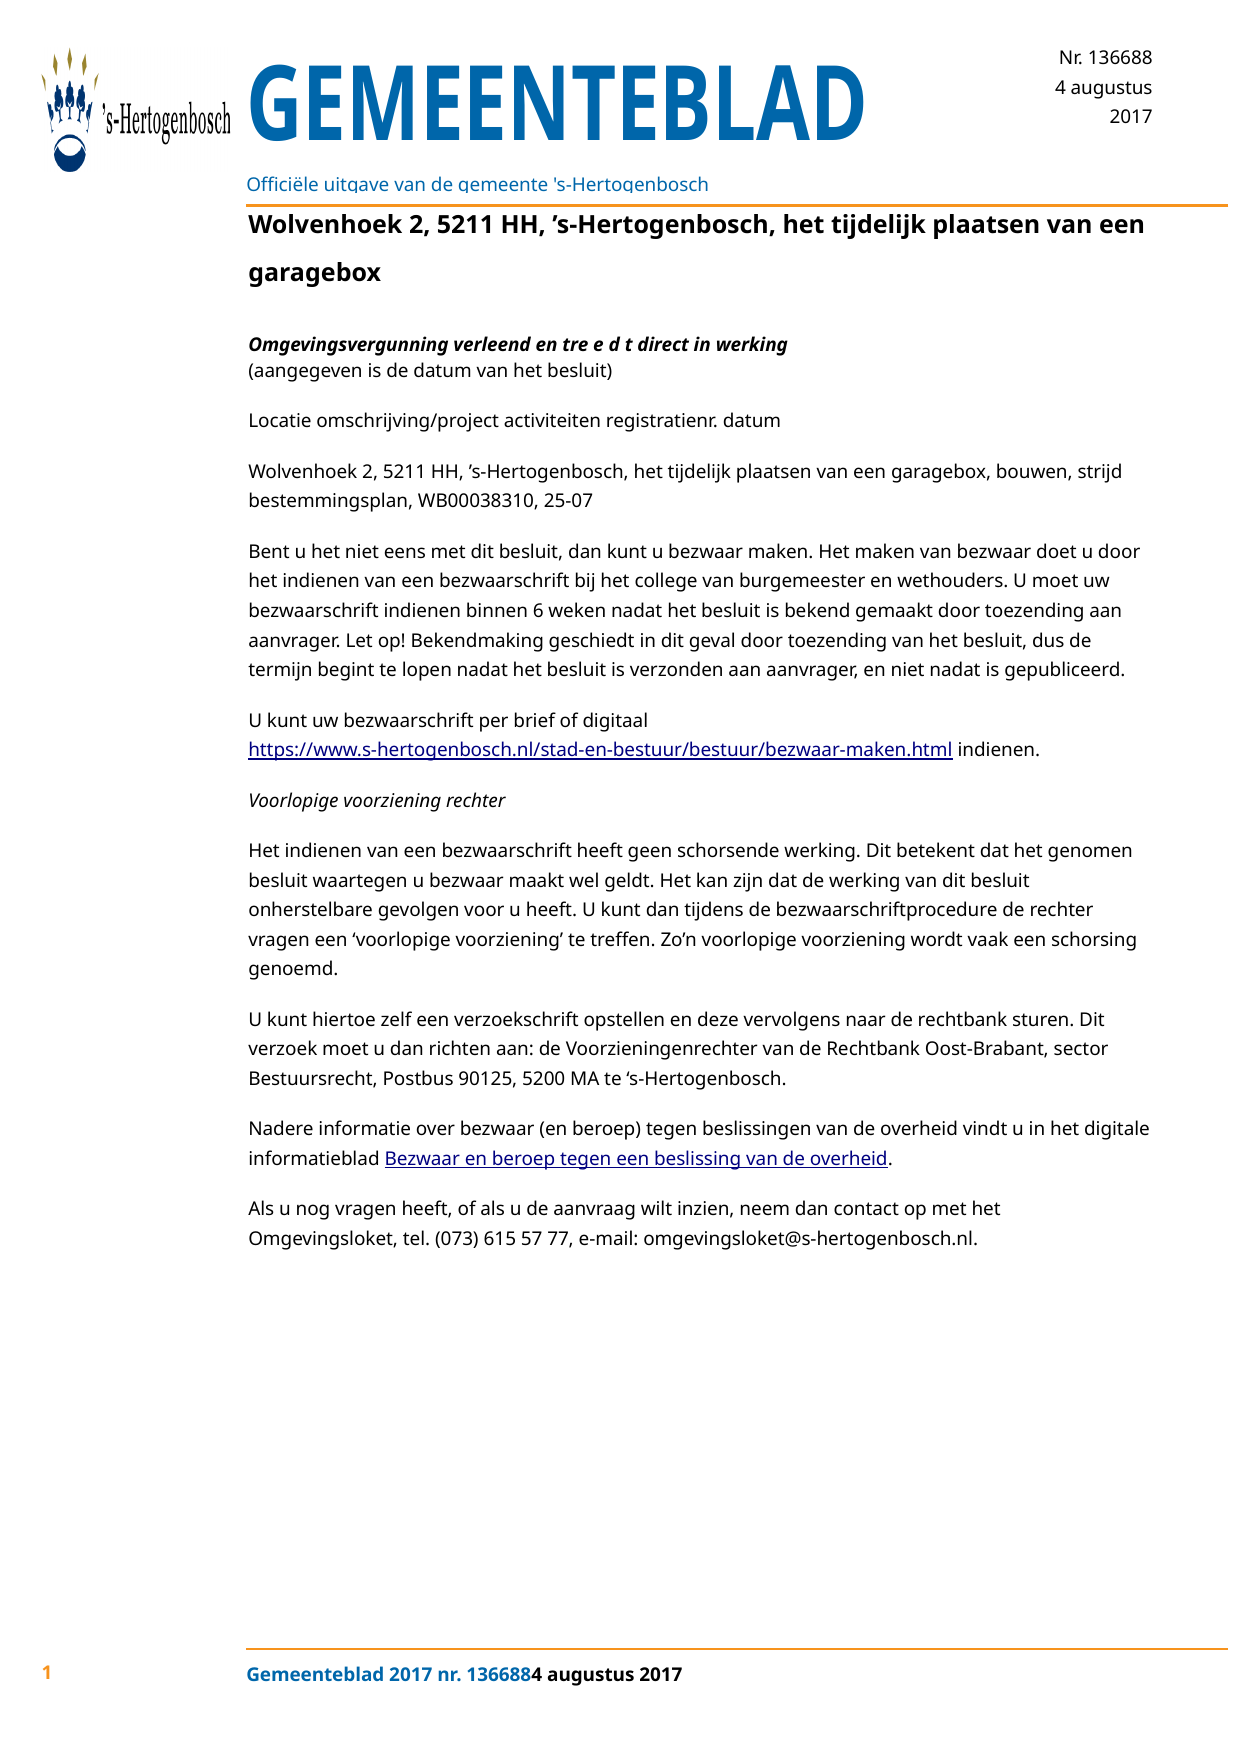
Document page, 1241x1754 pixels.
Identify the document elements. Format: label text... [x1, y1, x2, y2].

text (aangegeven is de datum van het besluit) [248, 357, 1152, 383]
text Het indienen van een bezwaarschrift heeft geen schorsende werking. Dit betekent dat het genomen besluit waartegen u bezwaar maakt wel geldt. Het kan zijn dat de werking van dit besluit onherstelbare gevolgen voor u heeft. U kunt dan tijdens de bezwaarschriftprocedure de rechter vragen een ‘voorlopige voorziening’ te treffen. Zo’n voorlopige voorziening wordt vaak een schorsing genoemd. [248, 837, 1152, 981]
text U kunt hiertoe zelf een verzoekschrift opstellen en deze vervolgens naar de rechtbank sturen. Dit verzoek moet u dan richten aan: de Voorzieningenrechter van de Rechtbank Oost-Brabant, sector Bestuursrecht, Postbus 90125, 5200 MA te ‘s-Hertogenbosch. [248, 1006, 1152, 1091]
text Omgevingsvergunning verleend en tre e d t direct in werking [248, 331, 1152, 357]
text Nadere informatie over bezwaar (en beroep) tegen beslissingen van de overheid vindt u in het digitale informatieblad Bezwaar en beroep tegen een beslissing van de overheid. [248, 1116, 1152, 1171]
text Locatie omschrijving/project activiteiten registratienr. datum [248, 408, 1152, 433]
text Als u nog vragen heeft, of als u de aanvraag wilt inzien, neem dan contact op met het Omgevingsloket, tel. (073) 615 57 77, e-mail: omgevingsloket@s-hertogenbosch.nl. [248, 1196, 1152, 1251]
picture [41, 47, 231, 172]
text Bent u het niet eens met dit besluit, dan kunt u bezwaar maken. Het maken van bezwaar doet u door het indienen van een bezwaarschrift bij het college van burgemeester en wethouders. U moet uw bezwaarschrift indienen binnen 6 weken nadat het besluit is bekend gemaakt door toezending aan aanvrager. Let op! Bekendmaking geschiedt in dit geval door toezending van het besluit, dus de termijn begint te lopen nadat het besluit is verzonden aan aanvrager, en niet nadat is gepubliceerd. [248, 538, 1152, 682]
text Wolvenhoek 2, 5211 HH, ’s-Hertogenbosch, het tijdelijk plaatsen van een garagebox [248, 207, 1152, 288]
text U kunt uw bezwaarschrift per brief of digitaal https://www.s-hertogenbosch.nl/stad-en-bestuur/bestuur/bezwaar-maken.html indienen. [248, 707, 1152, 762]
text Wolvenhoek 2, 5211 HH, ’s-Hertogenbosch, het tijdelijk plaatsen van een garagebox, bouwen, strijd bestemmingsplan, WB00038310, 25-07 [248, 458, 1152, 513]
text Voorlopige voorziening rechter [248, 787, 1152, 812]
